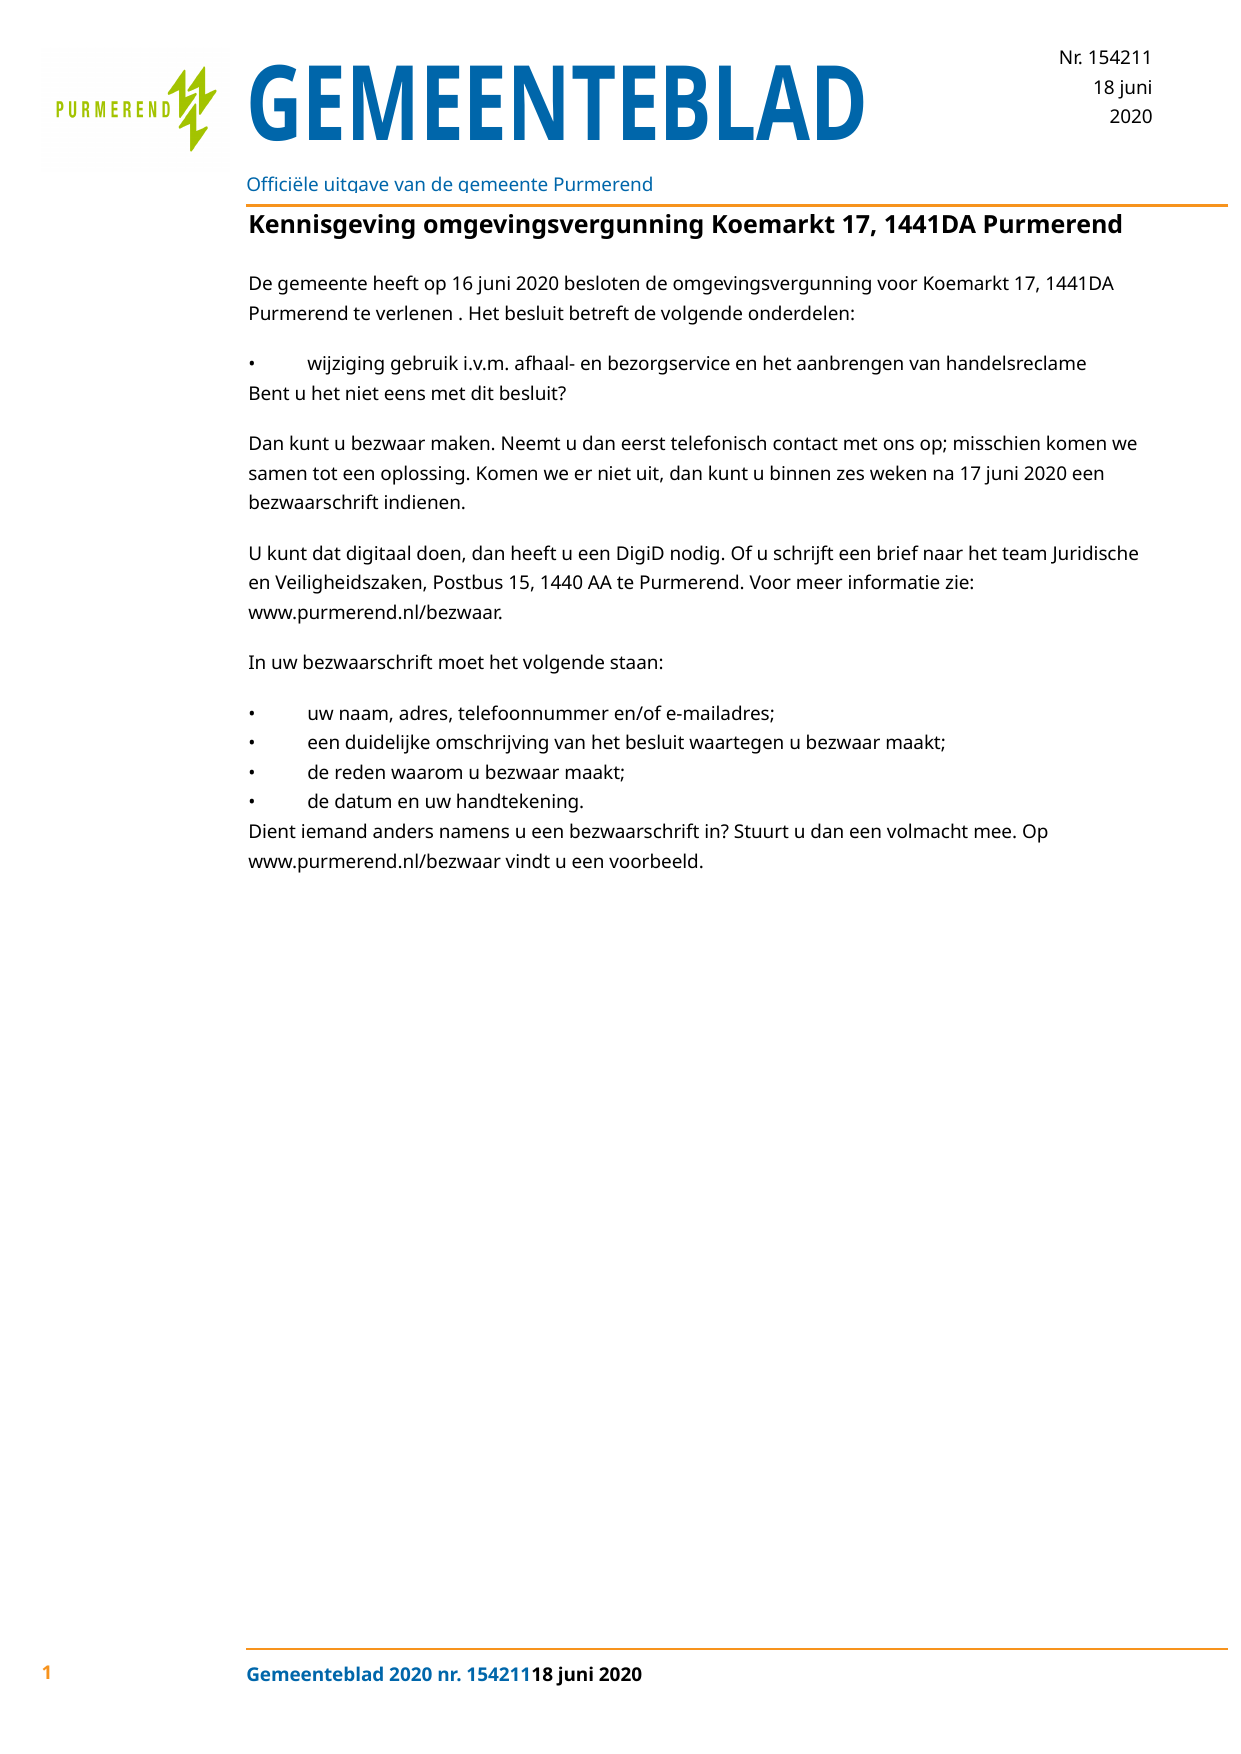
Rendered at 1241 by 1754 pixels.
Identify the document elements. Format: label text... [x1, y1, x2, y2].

picture [41, 47, 231, 172]
text Dan kunt u bezwaar maken. Neemt u dan eerst telefonisch contact met ons op; misschien komen we samen tot een oplossing. Komen we er niet uit, dan kunt u binnen zes weken na 17 juni 2020 een bezwaarschrift indienen. [248, 430, 1152, 515]
list wijziging gebruik i.v.m. afhaal- en bezorgservice en het aanbrengen van handelsreclame [248, 350, 1152, 376]
list uw naam, adres, telefoonnummer en/of e-mailadres; [248, 700, 1152, 726]
text De gemeente heeft op 16 juni 2020 besloten de omgevingsvergunning voor Koemarkt 17, 1441DA Purmerend te verlenen . Het besluit betreft de volgende onderdelen: [248, 270, 1152, 326]
text Bent u het niet eens met dit besluit? [248, 380, 1152, 406]
text In uw bezwaarschrift moet het volgende staan: [248, 649, 1152, 675]
list de reden waarom u bezwaar maakt; [248, 759, 1152, 785]
text U kunt dat digitaal doen, dan heeft u een DigiD nodig. Of u schrijft een brief naar het team Juridische en Veiligheidszaken, Postbus 15, 1440 AA te Purmerend. Voor meer informatie zie: www.purmerend.nl/bezwaar. [248, 540, 1152, 625]
list een duidelijke omschrijving van het besluit waartegen u bezwaar maakt; [248, 729, 1152, 755]
list de datum en uw handtekening. [248, 789, 1152, 814]
text Kennisgeving omgevingsvergunning Koemarkt 17, 1441DA Purmerend [248, 207, 1152, 241]
text Dient iemand anders namens u een bezwaarschrift in? Stuurt u dan een volmacht mee. Op www.purmerend.nl/bezwaar vindt u een voorbeeld. [248, 818, 1152, 873]
